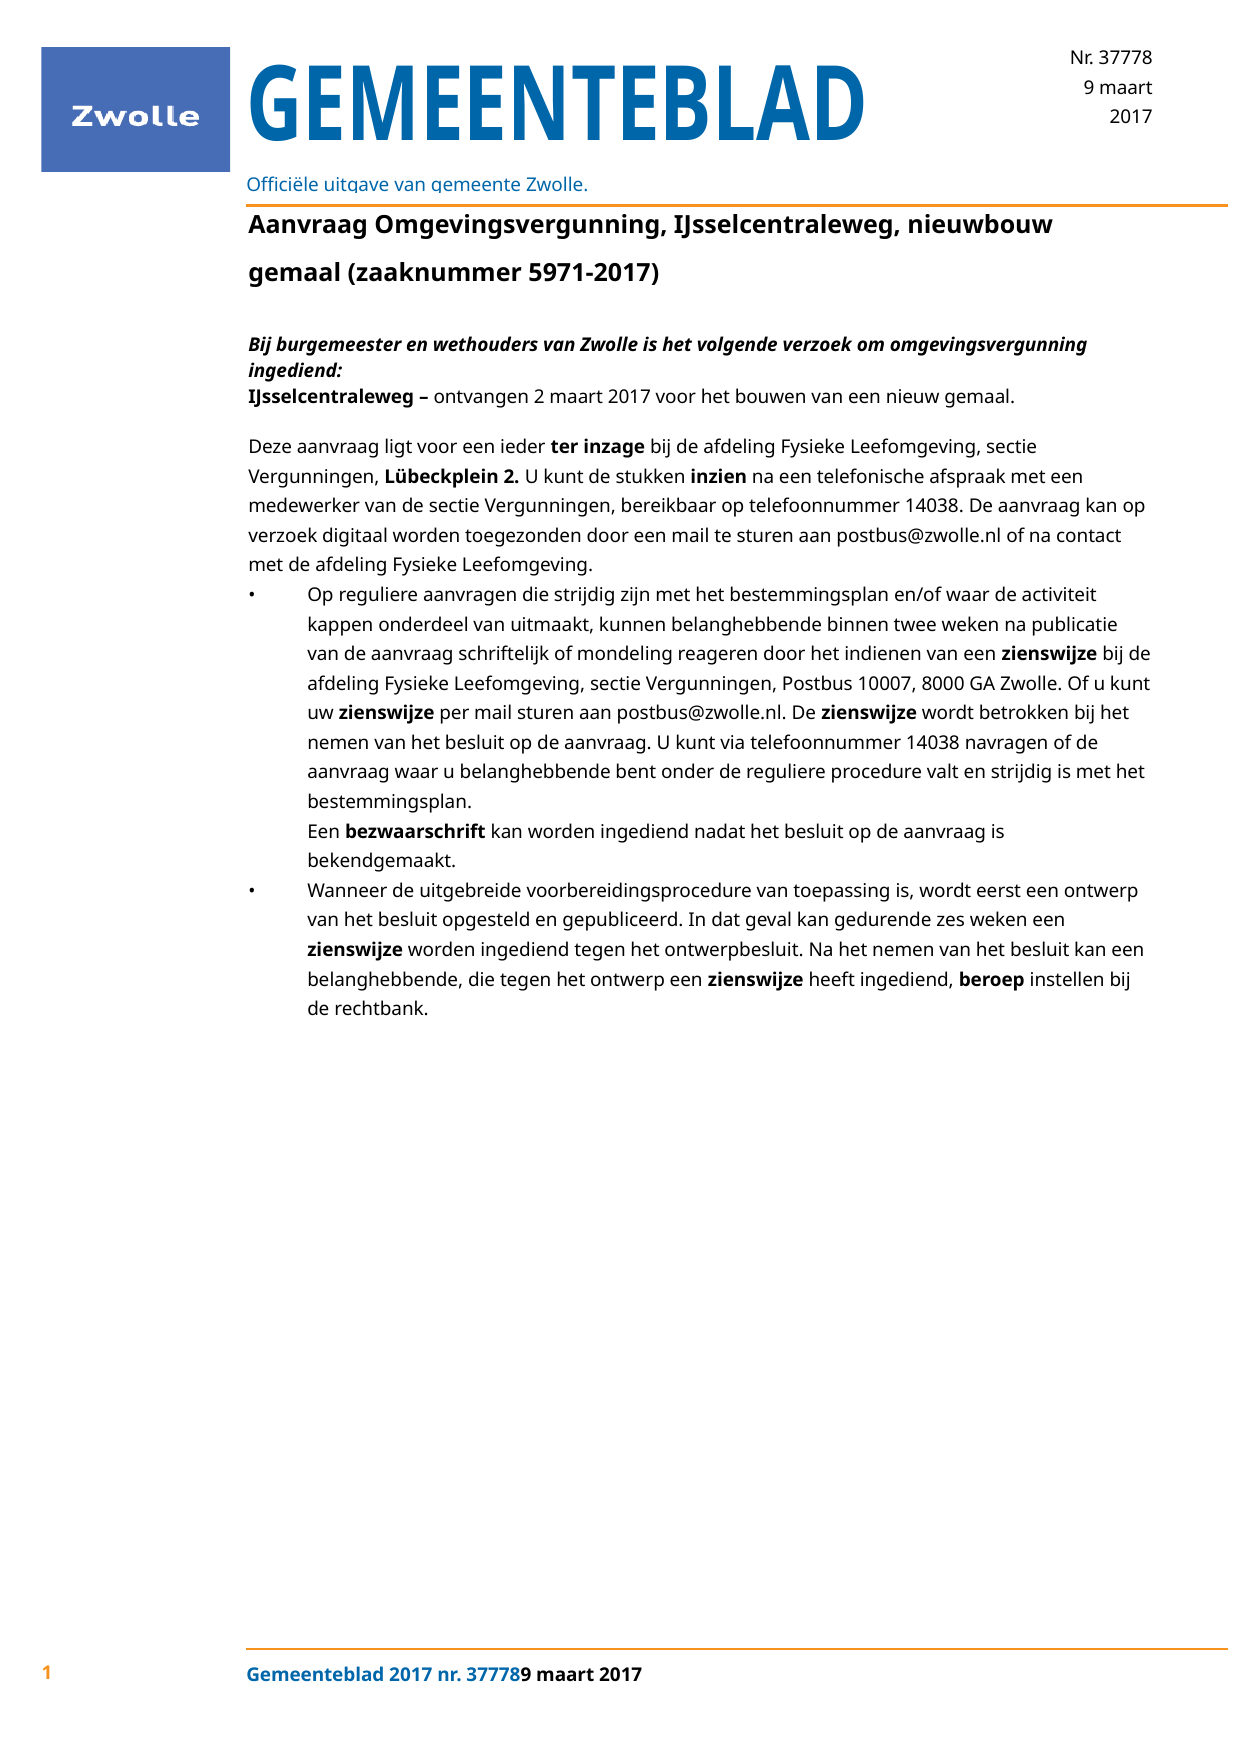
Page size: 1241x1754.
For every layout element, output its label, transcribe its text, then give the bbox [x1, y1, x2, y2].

text IJsselcentraleweg – ontvangen 2 maart 2017 voor het bouwen van een nieuw gemaal. [248, 383, 1152, 409]
text Aanvraag Omgevingsvergunning, IJsselcentraleweg, nieuwbouw gemaal (zaaknummer 5971-2017) [248, 207, 1152, 288]
list Op reguliere aanvragen die strijdig zijn met het bestemmingsplan en/of waar de activiteit kappen onderdeel van uitmaakt, kunnen belanghebbende binnen twee weken na publicatie van de aanvraag schriftelijk of mondeling reageren door het indienen van een zienswijze bij de afdeling Fysieke Leefomgeving, sectie Vergunningen, Postbus 10007, 8000 GA Zwolle. Of u kunt uw zienswijze per mail sturen aan postbus@zwolle.nl. De zienswijze wordt betrokken bij het nemen van het besluit op de aanvraag. U kunt via telefoonnummer 14038 navragen of de aanvraag waar u belanghebbende bent onder de reguliere procedure valt en strijdig is met het bestemmingsplan. [248, 581, 1152, 814]
text Deze aanvraag ligt voor een ieder ter inzage bij de afdeling Fysieke Leefomgeving, sectie Vergunningen, Lübeckplein 2. U kunt de stukken inzien na een telefonische afspraak met een medewerker van de sectie Vergunningen, bereikbaar op telefoonnummer 14038. De aanvraag kan op verzoek digitaal worden toegezonden door een mail te sturen aan postbus@zwolle.nl of na contact met de afdeling Fysieke Leefomgeving. [248, 433, 1152, 577]
picture [41, 47, 231, 172]
list Een bezwaarschrift kan worden ingediend nadat het besluit op de aanvraag is bekendgemaakt. [248, 818, 1152, 873]
list Wanneer de uitgebreide voorbereidingsprocedure van toepassing is, wordt eerst een ontwerp van het besluit opgesteld en gepubliceerd. In dat geval kan gedurende zes weken een zienswijze worden ingediend tegen het ontwerpbesluit. Na het nemen van het besluit kan een belanghebbende, die tegen het ontwerp een zienswijze heeft ingediend, beroep instellen bij de rechtbank. [248, 877, 1152, 1021]
text Bij burgemeester en wethouders van Zwolle is het volgende verzoek om omgevingsvergunning ingediend: [248, 331, 1152, 383]
